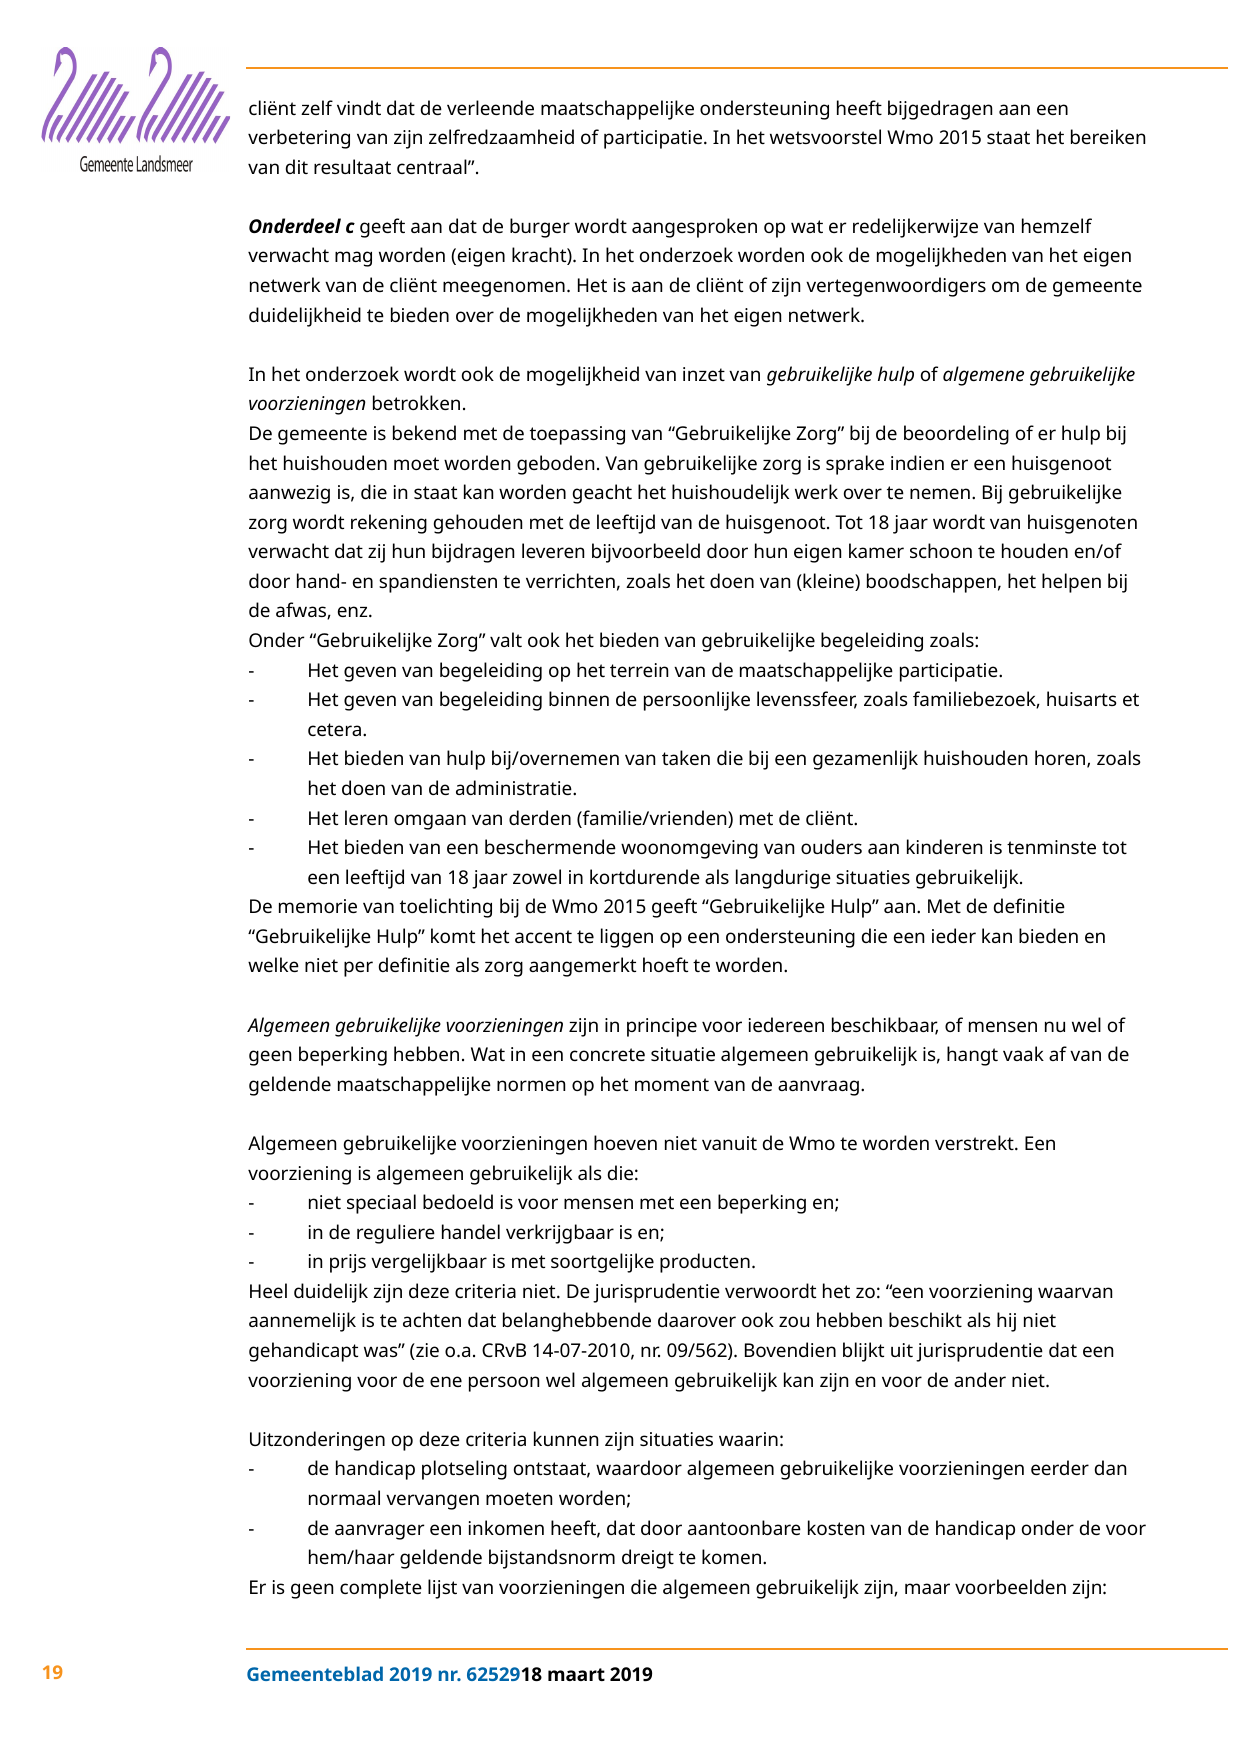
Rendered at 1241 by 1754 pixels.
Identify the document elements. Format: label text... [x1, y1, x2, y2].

list de handicap plotseling ontstaat, waardoor algemeen gebruikelijke voorzieningen eerder dan normaal vervangen moeten worden; [248, 1456, 1152, 1511]
text De memorie van toelichting bij de Wmo 2015 geeft “Gebruikelijke Hulp” aan. Met de definitie “Gebruikelijke Hulp” komt het accent te liggen op een ondersteuning die een ieder kan bieden en welke niet per definitie als zorg aangemerkt hoeft te worden. [248, 893, 1152, 978]
text cliënt zelf vindt dat de verleende maatschappelijke ondersteuning heeft bijgedragen aan een verbetering van zijn zelfredzaamheid of participatie. In het wetsvoorstel Wmo 2015 staat het bereiken van dit resultaat centraal”. [248, 95, 1152, 180]
text Onder “Gebruikelijke Zorg” valt ook het bieden van gebruikelijke begeleiding zoals: [248, 627, 1152, 653]
text Er is geen complete lijst van voorzieningen die algemeen gebruikelijk zijn, maar voorbeelden zijn: [248, 1574, 1152, 1600]
text De gemeente is bekend met de toepassing van “Gebruikelijke Zorg” bij de beoordeling of er hulp bij het huishouden moet worden geboden. Van gebruikelijke zorg is sprake indien er een huisgenoot aanwezig is, die in staat kan worden geacht het huishoudelijk werk over te nemen. Bij gebruikelijke zorg wordt rekening gehouden met de leeftijd van de huisgenoot. Tot 18 jaar wordt van huisgenoten verwacht dat zij hun bijdragen leveren bijvoorbeeld door hun eigen kamer schoon te houden en/of door hand- en spandiensten te verrichten, zoals het doen van (kleine) boodschappen, het helpen bij de afwas, enz. [248, 420, 1152, 623]
text In het onderzoek wordt ook de mogelijkheid van inzet van gebruikelijke hulp of algemene gebruikelijke voorzieningen betrokken. [248, 361, 1152, 416]
text Uitzonderingen op deze criteria kunnen zijn situaties waarin: [248, 1426, 1152, 1452]
text Heel duidelijk zijn deze criteria niet. De jurisprudentie verwoordt het zo: “een voorziening waarvan aannemelijk is te achten dat belanghebbende daarover ook zou hebben beschikt als hij niet gehandicapt was” (zie o.a. CRvB 14-07-2010, nr. 09/562). Bovendien blijkt uit jurisprudentie dat een voorziening voor de ene persoon wel algemeen gebruikelijk kan zijn en voor de ander niet. [248, 1278, 1152, 1393]
text Onderdeel c geeft aan dat de burger wordt aangesproken op wat er redelijkerwijze van hemzelf verwacht mag worden (eigen kracht). In het onderzoek worden ook de mogelijkheden van het eigen netwerk van de cliënt meegenomen. Het is aan de cliënt of zijn vertegenwoordigers om de gemeente duidelijkheid te bieden over de mogelijkheden van het eigen netwerk. [248, 213, 1152, 328]
list niet speciaal bedoeld is voor mensen met een beperking en; [248, 1189, 1152, 1215]
list Het geven van begeleiding binnen de persoonlijke levenssfeer, zoals familiebezoek, huisarts et cetera. [248, 686, 1152, 742]
list Het geven van begeleiding op het terrein van de maatschappelijke participatie. [248, 657, 1152, 683]
text Algemeen gebruikelijke voorzieningen zijn in principe voor iedereen beschikbaar, of mensen nu wel of geen beperking hebben. Wat in een concrete situatie algemeen gebruikelijk is, hangt vaak af van de geldende maatschappelijke normen op het moment van de aanvraag. [248, 1012, 1152, 1097]
list in de reguliere handel verkrijgbaar is en; [248, 1219, 1152, 1245]
list Het bieden van hulp bij/overnemen van taken die bij een gezamenlijk huishouden horen, zoals het doen van de administratie. [248, 746, 1152, 801]
list in prijs vergelijkbaar is met soortgelijke producten. [248, 1248, 1152, 1274]
picture [41, 47, 231, 172]
list Het leren omgaan van derden (familie/vrienden) met de cliënt. [248, 805, 1152, 831]
text Algemeen gebruikelijke voorzieningen hoeven niet vanuit de Wmo te worden verstrekt. Een voorziening is algemeen gebruikelijk als die: [248, 1130, 1152, 1186]
list de aanvrager een inkomen heeft, dat door aantoonbare kosten van de handicap onder de voor hem/haar geldende bijstandsnorm dreigt te komen. [248, 1515, 1152, 1570]
list Het bieden van een beschermende woonomgeving van ouders aan kinderen is tenminste tot een leeftijd van 18 jaar zowel in kortdurende als langdurige situaties gebruikelijk. [248, 834, 1152, 890]
